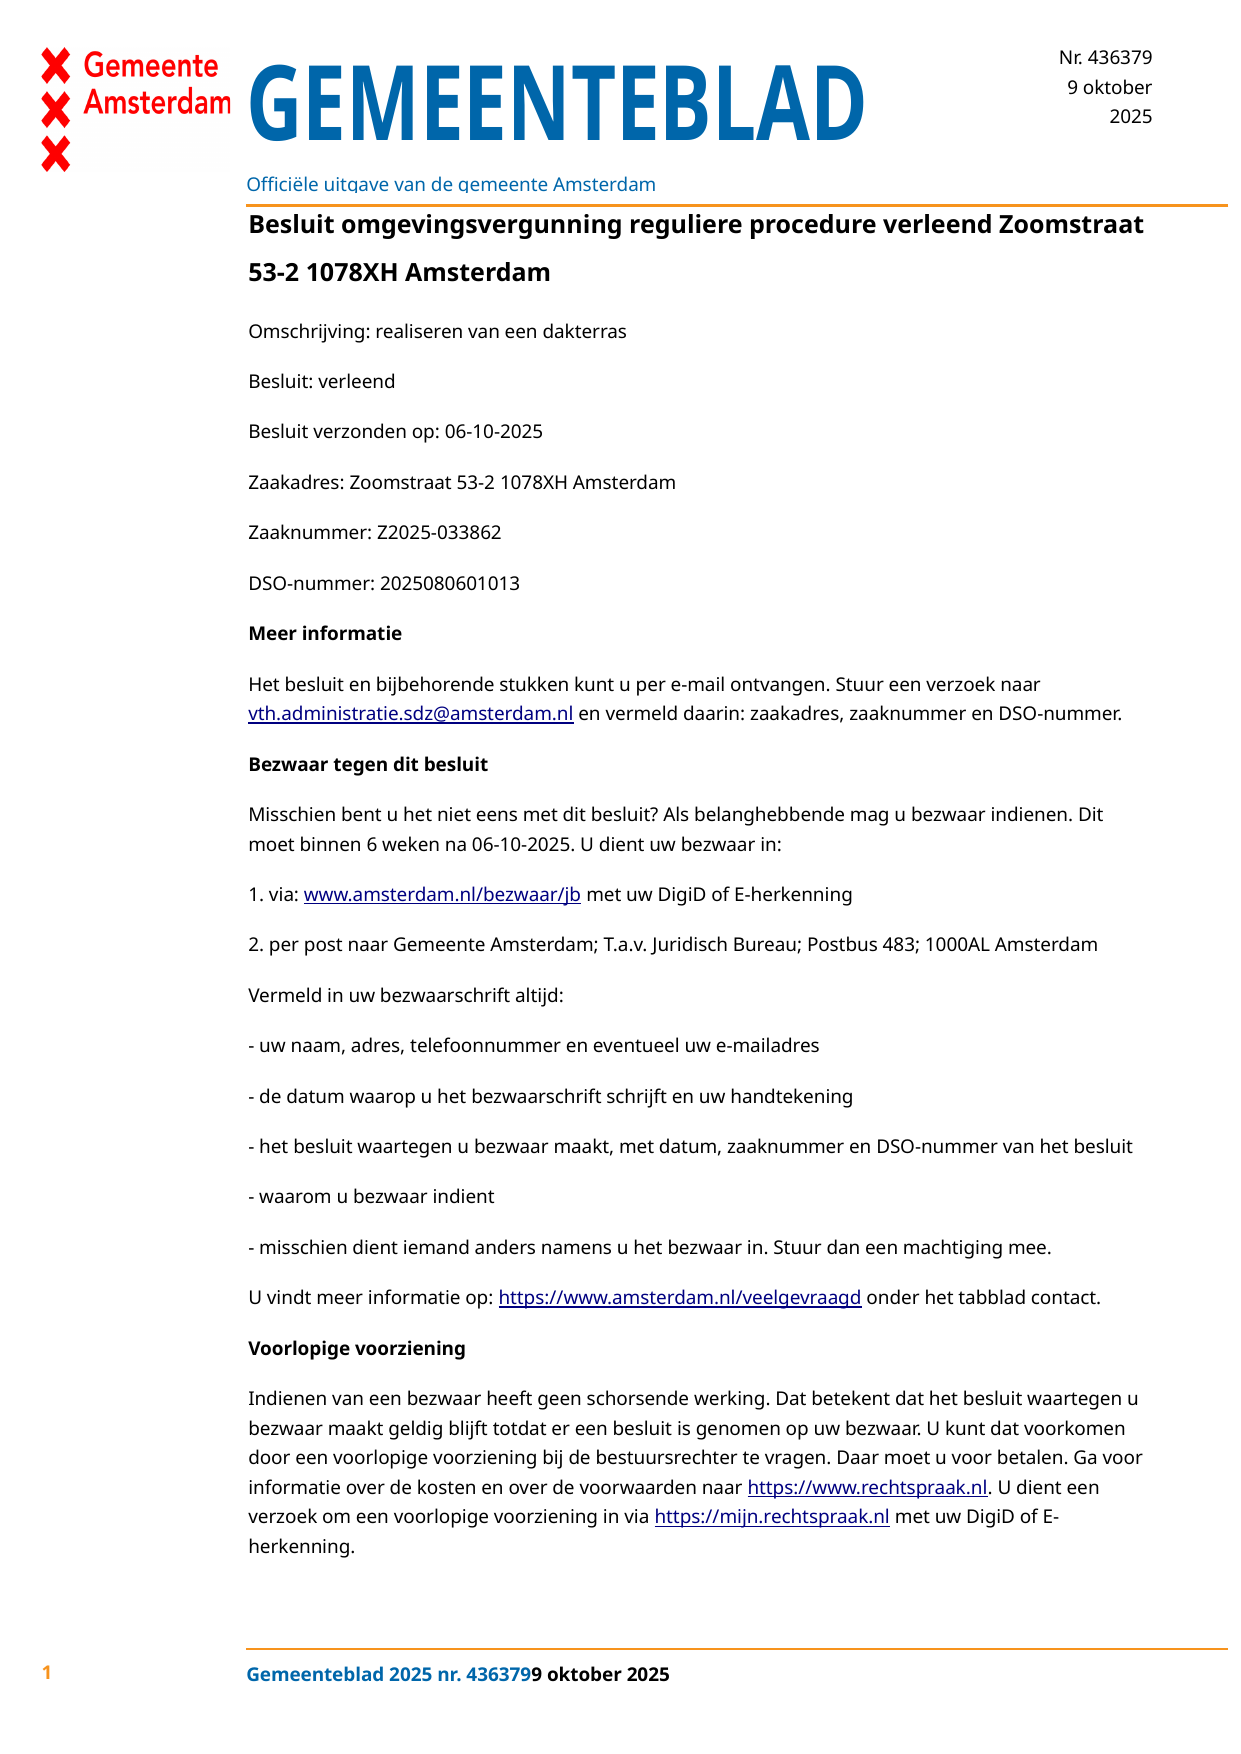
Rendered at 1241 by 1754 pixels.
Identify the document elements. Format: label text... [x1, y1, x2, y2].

text Zaakadres: Zoomstraat 53-2 1078XH Amsterdam [248, 469, 1152, 495]
text Besluit verzonden op: 06-10-2025 [248, 419, 1152, 444]
text - het besluit waartegen u bezwaar maakt, met datum, zaaknummer en DSO-nummer van het besluit [248, 1133, 1152, 1159]
text DSO-nummer: 2025080601013 [248, 570, 1152, 596]
text Het besluit en bijbehorende stukken kunt u per e-mail ontvangen. Stuur een verzoek naar vth.administratie.sdz@amsterdam.nl en vermeld daarin: zaakadres, zaaknummer en DSO-nummer. [248, 671, 1152, 726]
text Zaaknummer: Z2025-033862 [248, 519, 1152, 545]
text Omschrijving: realiseren van een dakterras [248, 318, 1152, 344]
text - misschien dient iemand anders namens u het bezwaar in. Stuur dan een machtiging mee. [248, 1234, 1152, 1260]
picture [41, 47, 231, 172]
text - waarom u bezwaar indient [248, 1184, 1152, 1209]
text 1. via: www.amsterdam.nl/bezwaar/jb met uw DigiD of E-herkenning [248, 881, 1152, 907]
text Vermeld in uw bezwaarschrift altijd: [248, 982, 1152, 1008]
text Besluit omgevingsvergunning reguliere procedure verleend Zoomstraat 53-2 1078XH Amsterdam [248, 207, 1152, 288]
text - de datum waarop u het bezwaarschrift schrijft en uw handtekening [248, 1083, 1152, 1109]
text U vindt meer informatie op: https://www.amsterdam.nl/veelgevraagd onder het tabblad contact. [248, 1284, 1152, 1310]
text Bezwaar tegen dit besluit [248, 751, 1152, 777]
text Voorlopige voorziening [248, 1335, 1152, 1361]
text Besluit: verleend [248, 368, 1152, 394]
text Indienen van een bezwaar heeft geen schorsende werking. Dat betekent dat het besluit waartegen u bezwaar maakt geldig blijft totdat er een besluit is genomen op uw bezwaar. U kunt dat voorkomen door een voorlopige voorziening bij de bestuursrechter te vragen. Daar moet u voor betalen. Ga voor informatie over de kosten en over de voorwaarden naar https://www.rechtspraak.nl. U dient een verzoek om een voorlopige voorziening in via https://mijn.rechtspraak.nl met uw DigiD of E-herkenning. [248, 1385, 1152, 1559]
text - uw naam, adres, telefoonnummer en eventueel uw e-mailadres [248, 1032, 1152, 1058]
text Misschien bent u het niet eens met dit besluit? Als belanghebbende mag u bezwaar indienen. Dit moet binnen 6 weken na 06-10-2025. U dient uw bezwaar in: [248, 801, 1152, 857]
text Meer informatie [248, 620, 1152, 646]
text 2. per post naar Gemeente Amsterdam; T.a.v. Juridisch Bureau; Postbus 483; 1000AL Amsterdam [248, 932, 1152, 957]
